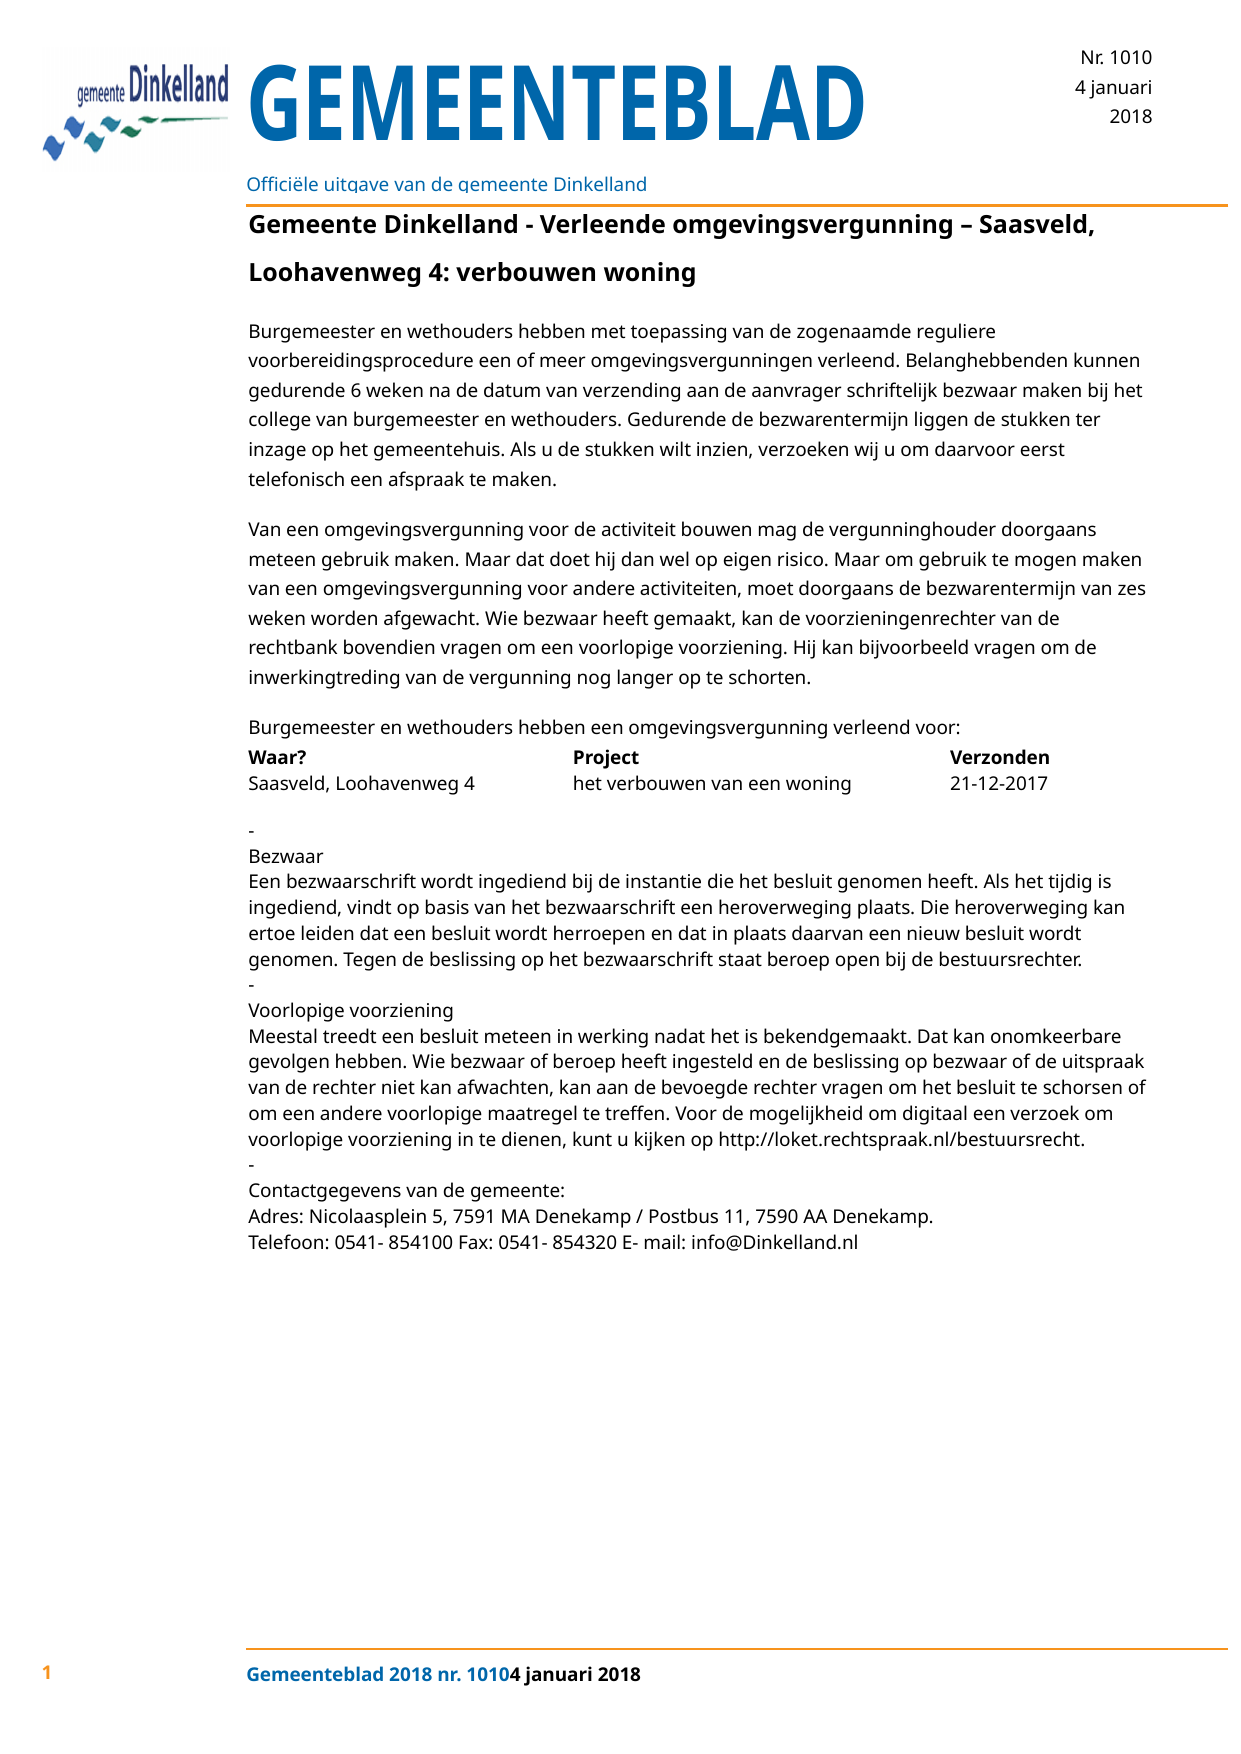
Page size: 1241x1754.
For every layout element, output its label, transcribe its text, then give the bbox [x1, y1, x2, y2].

text Voorlopige voorziening [248, 997, 1152, 1023]
text Meestal treedt een besluit meteen in werking nadat het is bekendgemaakt. Dat kan onomkeerbare gevolgen hebben. Wie bezwaar of beroep heeft ingesteld en de beslissing op bezwaar of de uitspraak van de rechter niet kan afwachten, kan aan de bevoegde rechter vragen om het besluit te schorsen of om een andere voorlopige maatregel te treffen. Voor de mogelijkheid om digitaal een verzoek om voorlopige voorziening in te dienen, kunt u kijken op http://loket.rechtspraak.nl/bestuursrecht. [248, 1023, 1152, 1152]
text Gemeente Dinkelland - Verleende omgevingsvergunning – Saasveld, Loohavenweg 4: verbouwen woning [248, 207, 1152, 288]
table_cell Saasveld, Loohavenweg 4 [248, 770, 573, 796]
table_header Waar? [248, 744, 573, 770]
text Burgemeester en wethouders hebben een omgevingsvergunning verleend voor: [248, 714, 1152, 740]
text Burgemeester en wethouders hebben met toepassing van de zogenaamde reguliere voorbereidingsprocedure een of meer omgevingsvergunningen verleend. Belanghebbenden kunnen gedurende 6 weken na de datum van verzending aan de aanvrager schriftelijk bezwaar maken bij het college van burgemeester en wethouders. Gedurende de bezwarentermijn liggen de stukken ter inzage op het gemeentehuis. Als u de stukken wilt inzien, verzoeken wij u om daarvoor eerst telefonisch een afspraak te maken. [248, 318, 1152, 492]
text Een bezwaarschrift wordt ingediend bij de instantie die het besluit genomen heeft. Als het tijdig is ingediend, vindt op basis van het bezwaarschrift een heroverweging plaats. Die heroverweging kan ertoe leiden dat een besluit wordt herroepen en dat in plaats daarvan een nieuw besluit wordt genomen. Tegen de beslissing op het bezwaarschrift staat beroep open bij de bestuursrechter. [248, 869, 1152, 972]
text Telefoon: 0541- 854100 Fax: 0541- 854320 E- mail: info@Dinkelland.nl [248, 1229, 1152, 1254]
table_cell het verbouwen van een woning [573, 770, 950, 796]
text Contactgegevens van de gemeente: [248, 1177, 1152, 1203]
picture [41, 47, 231, 172]
text - [248, 1152, 1152, 1177]
table_header Verzonden [950, 744, 1152, 770]
text - [248, 817, 1152, 843]
text Van een omgevingsvergunning voor de activiteit bouwen mag de vergunninghouder doorgaans meteen gebruik maken. Maar dat doet hij dan wel op eigen risico. Maar om gebruik te mogen maken van een omgevingsvergunning voor andere activiteiten, moet doorgaans de bezwarentermijn van zes weken worden afgewacht. Wie bezwaar heeft gemaakt, kan de voorzieningenrechter van de rechtbank bovendien vragen om een voorlopige voorziening. Hij kan bijvoorbeeld vragen om de inwerkingtreding van de vergunning nog langer op te schorten. [248, 516, 1152, 690]
text Adres: Nicolaasplein 5, 7591 MA Denekamp / Postbus 11, 7590 AA Denekamp. [248, 1203, 1152, 1229]
table_cell 21-12-2017 [950, 770, 1152, 796]
text - [248, 972, 1152, 997]
text Bezwaar [248, 843, 1152, 869]
table_header Project [573, 744, 950, 770]
